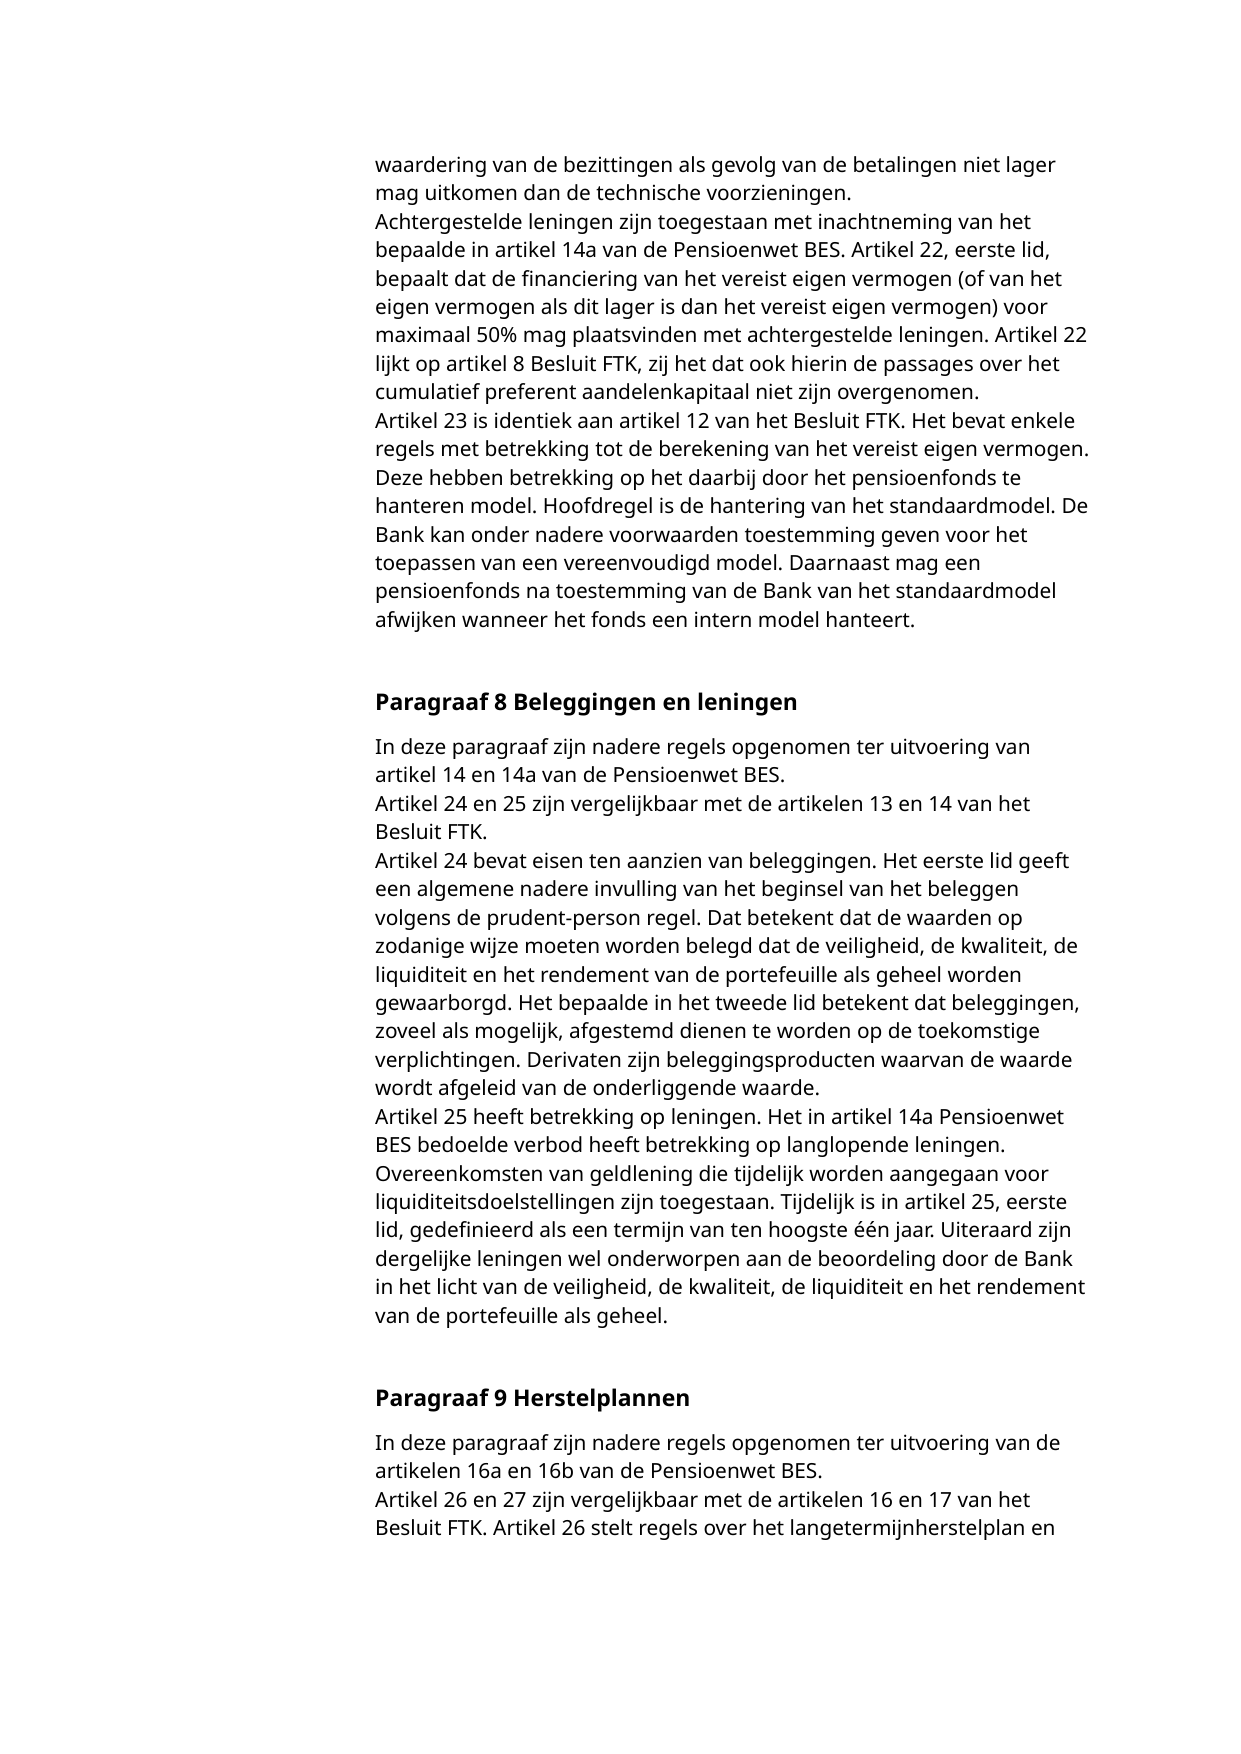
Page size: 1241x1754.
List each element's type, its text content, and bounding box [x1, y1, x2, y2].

text waardering van de bezittingen als gevolg van de betalingen niet lager mag uitkomen dan de technische voorzieningen. [375, 150, 1090, 207]
text Artikel 24 bevat eisen ten aanzien van beleggingen. Het eerste lid geeft een algemene nadere invulling van het beginsel van het beleggen volgens de prudent-person regel. Dat betekent dat de waarden op zodanige wijze moeten worden belegd dat de veiligheid, de kwaliteit, de liquiditeit en het rendement van de portefeuille als geheel worden gewaarborgd. Het bepaalde in het tweede lid betekent dat beleggingen, zoveel als mogelijk, afgestemd dienen te worden op de toekomstige verplichtingen. Derivaten zijn beleggingsproducten waarvan de waarde wordt afgeleid van de onderliggende waarde. [375, 846, 1090, 1102]
text Artikel 25 heeft betrekking op leningen. Het in artikel 14a Pensioenwet BES bedoelde verbod heeft betrekking op langlopende leningen. Overeenkomsten van geldlening die tijdelijk worden aangegaan voor liquiditeitsdoelstellingen zijn toegestaan. Tijdelijk is in artikel 25, eerste lid, gedefinieerd als een termijn van ten hoogste één jaar. Uiteraard zijn dergelijke leningen wel onderworpen aan de beoordeling door de Bank in het licht van de veiligheid, de kwaliteit, de liquiditeit en het rendement van de portefeuille als geheel. [375, 1102, 1090, 1329]
text Achtergestelde leningen zijn toegestaan met inachtneming van het bepaalde in artikel 14a van de Pensioenwet BES. Artikel 22, eerste lid, bepaalt dat de financiering van het vereist eigen vermogen (of van het eigen vermogen als dit lager is dan het vereist eigen vermogen) voor maximaal 50% mag plaatsvinden met achtergestelde leningen. Artikel 22 lijkt op artikel 8 Besluit FTK, zij het dat ook hierin de passages over het cumulatief preferent aandelenkapitaal niet zijn overgenomen. [375, 207, 1090, 406]
text Artikel 24 en 25 zijn vergelijkbaar met de artikelen 13 en 14 van het Besluit FTK. [375, 789, 1090, 846]
text In deze paragraaf zijn nadere regels opgenomen ter uitvoering van artikel 14 en 14a van de Pensioenwet BES. [375, 732, 1090, 789]
subtitle Paragraaf 9 Herstelplannen [375, 1382, 1090, 1413]
text Artikel 23 is identiek aan artikel 12 van het Besluit FTK. Het bevat enkele regels met betrekking tot de berekening van het vereist eigen vermogen. Deze hebben betrekking op het daarbij door het pensioenfonds te hanteren model. Hoofdregel is de hantering van het standaardmodel. De Bank kan onder nadere voorwaarden toestemming geven voor het toepassen van een vereenvoudigd model. Daarnaast mag een pensioenfonds na toestemming van de Bank van het standaardmodel afwijken wanneer het fonds een intern model hanteert. [375, 406, 1090, 633]
subtitle Paragraaf 8 Beleggingen en leningen [375, 686, 1090, 717]
text In deze paragraaf zijn nadere regels opgenomen ter uitvoering van de artikelen 16a en 16b van de Pensioenwet BES. [375, 1428, 1090, 1485]
text Artikel 26 en 27 zijn vergelijkbaar met de artikelen 16 en 17 van het Besluit FTK. Artikel 26 stelt regels over het langetermijnherstelplan en [375, 1485, 1090, 1542]
